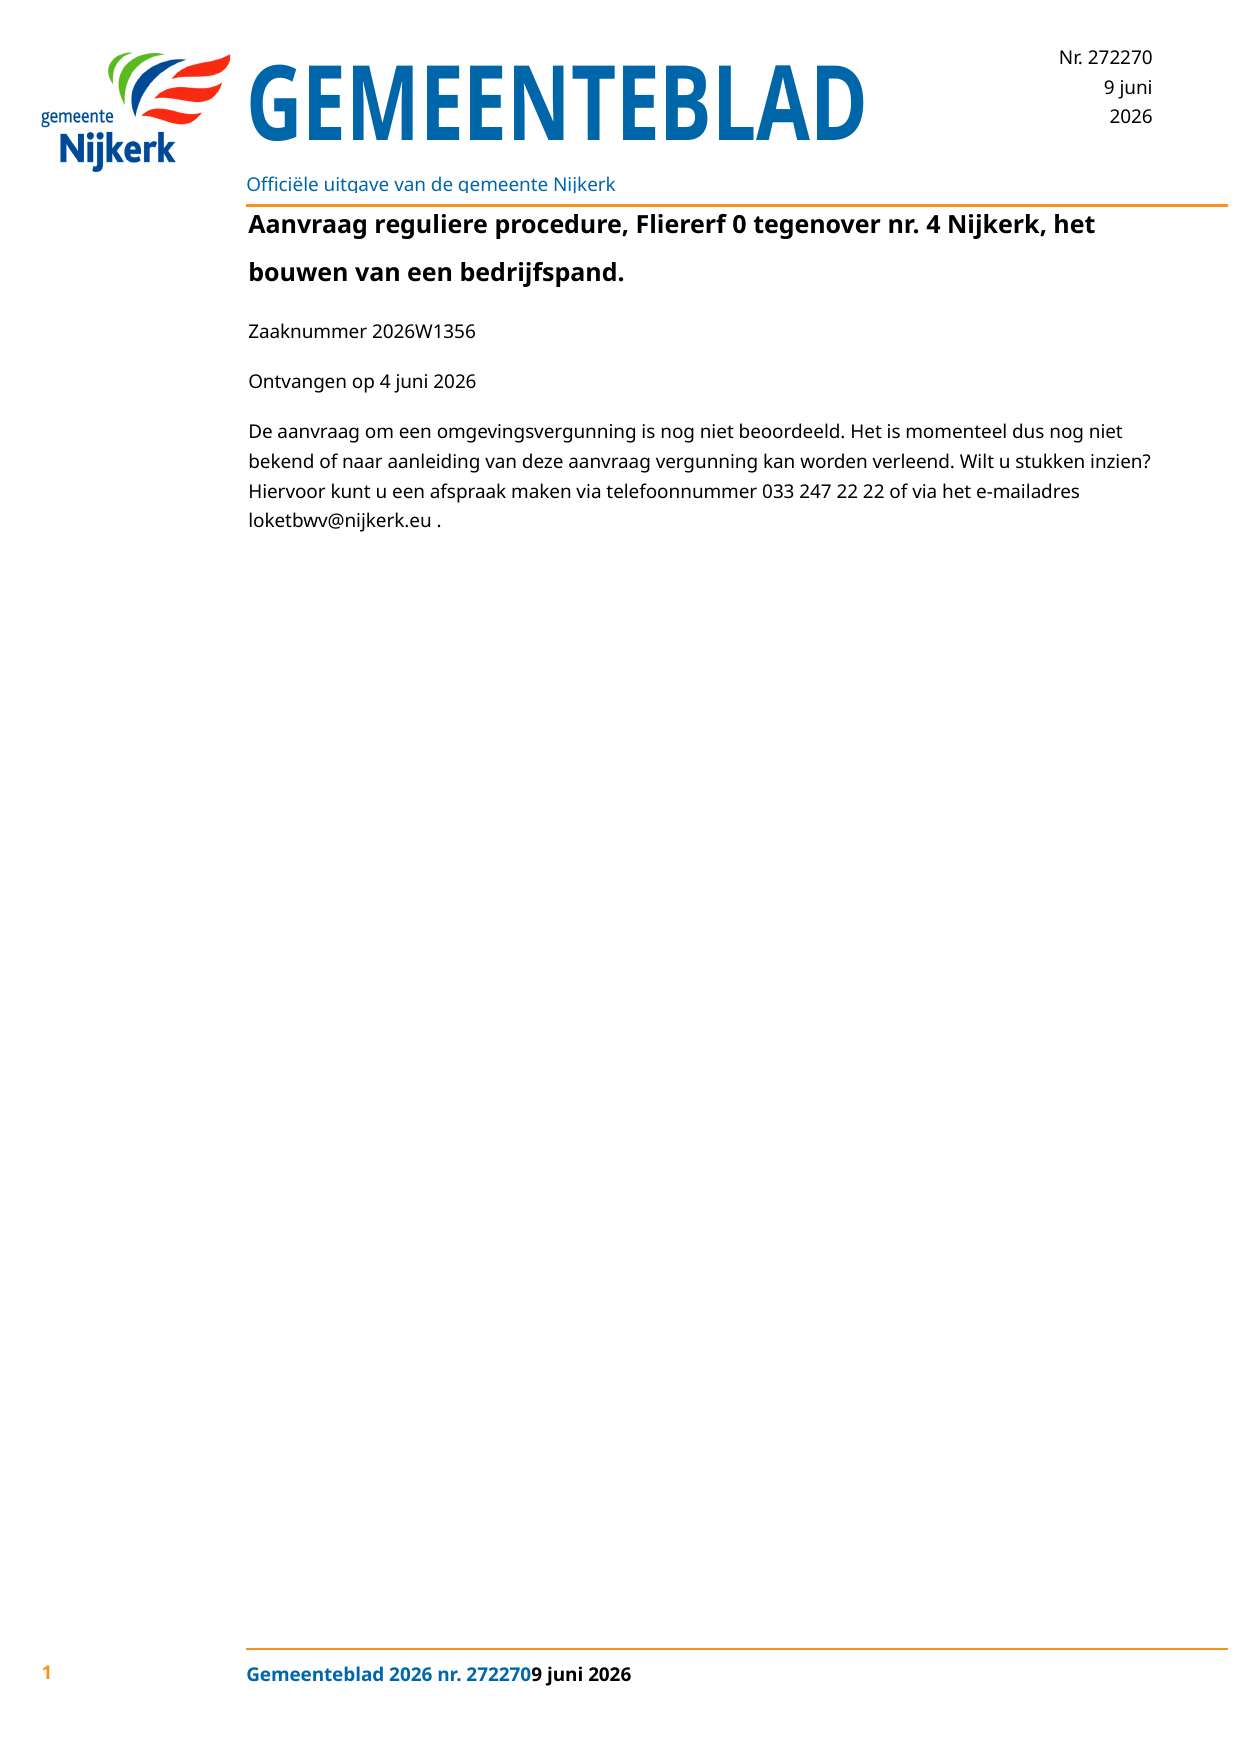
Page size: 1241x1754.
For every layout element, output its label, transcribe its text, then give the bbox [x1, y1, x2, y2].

text De aanvraag om een omgevingsvergunning is nog niet beoordeeld. Het is momenteel dus nog niet bekend of naar aanleiding van deze aanvraag vergunning kan worden verleend. Wilt u stukken inzien? Hiervoor kunt u een afspraak maken via telefoonnummer 033 247 22 22 of via het e-mailadres loketbwv@nijkerk.eu . [248, 419, 1152, 533]
text Ontvangen op 4 juni 2026 [248, 368, 1152, 394]
picture [41, 47, 231, 172]
text Zaaknummer 2026W1356 [248, 318, 1152, 344]
text Aanvraag reguliere procedure, Fliererf 0 tegenover nr. 4 Nijkerk, het bouwen van een bedrijfspand. [248, 207, 1152, 288]
